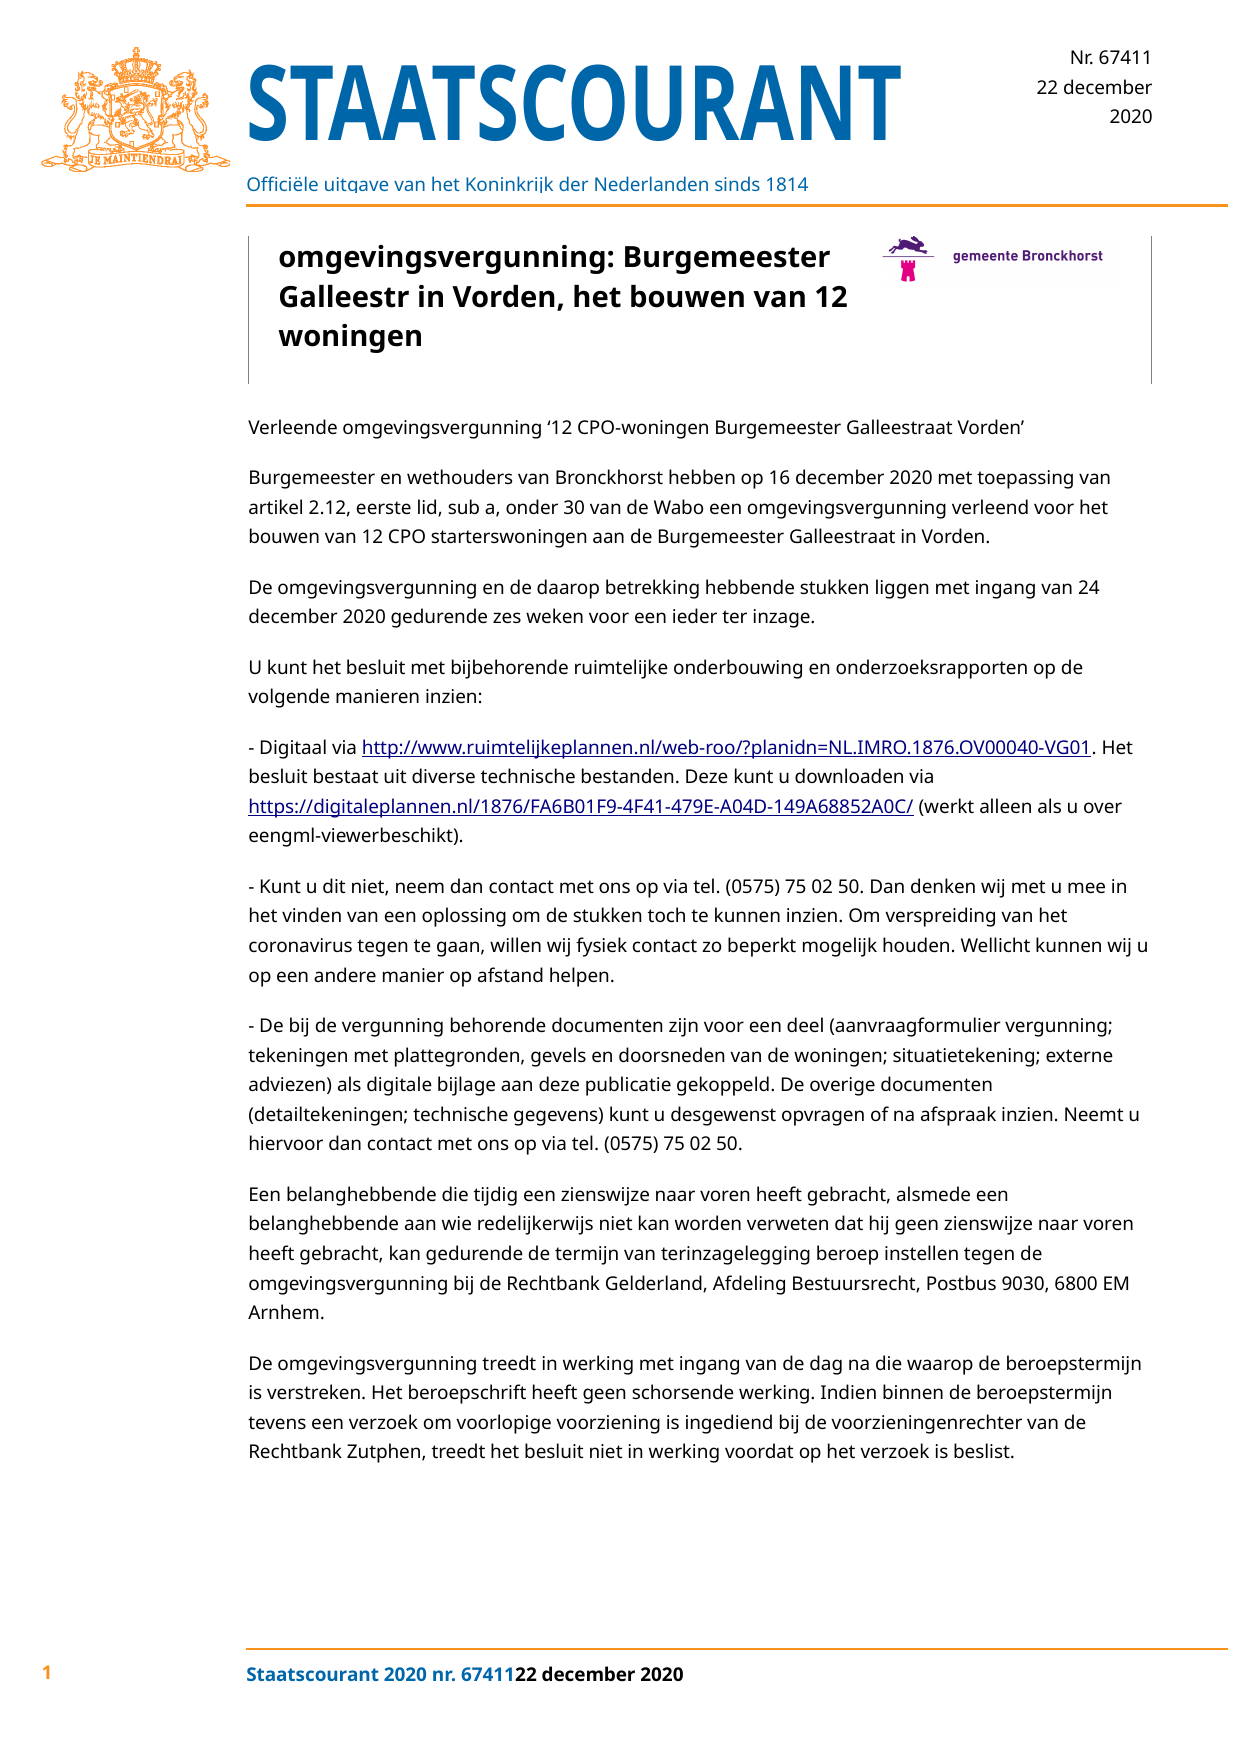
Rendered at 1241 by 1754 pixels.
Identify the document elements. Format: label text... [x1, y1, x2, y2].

picture [882, 236, 1119, 289]
text Verleende omgevingsvergunning ‘12 CPO-woningen Burgemeester Galleestraat Vorden’ [248, 414, 1152, 440]
table_header [850, 236, 1151, 384]
text - Kunt u dit niet, neem dan contact met ons op via tel. (0575) 75 02 50. Dan denken wij met u mee in het vinden van een oplossing om de stukken toch te kunnen inzien. Om verspreiding van het coronavirus tegen te gaan, willen wij fysiek contact zo beperkt mogelijk houden. Wellicht kunnen wij u op een andere manier op afstand helpen. [248, 873, 1152, 988]
text Burgemeester en wethouders van Bronckhorst hebben op 16 december 2020 met toepassing van artikel 2.12, eerste lid, sub a, onder 30 van de Wabo een omgevingsvergunning verleend voor het bouwen van 12 CPO starterswoningen aan de Burgemeester Galleestraat in Vorden. [248, 464, 1152, 549]
text De omgevingsvergunning treedt in werking met ingang van de dag na die waarop de beroepstermijn is verstreken. Het beroepschrift heeft geen schorsende werking. Indien binnen de beroepstermijn tevens een verzoek om voorlopige voorziening is ingediend bij de voorzieningenrechter van de Rechtbank Zutphen, treedt het besluit niet in werking voordat op het verzoek is beslist. [248, 1350, 1152, 1464]
text U kunt het besluit met bijbehorende ruimtelijke onderbouwing en onderzoeksrapporten op de volgende manieren inzien: [248, 654, 1152, 709]
text De omgevingsvergunning en de daarop betrekking hebbende stukken liggen met ingang van 24 december 2020 gedurende zes weken voor een ieder ter inzage. [248, 574, 1152, 629]
text - De bij de vergunning behorende documenten zijn voor een deel (aanvraagformulier vergunning; tekeningen met plattegronden, gevels en doorsneden van de woningen; situatietekening; externe adviezen) als digitale bijlage aan deze publicatie gekoppeld. De overige documenten (detailtekeningen; technische gegevens) kunt u desgewenst opvragen of na afspraak inzien. Neemt u hiervoor dan contact met ons op via tel. (0575) 75 02 50. [248, 1012, 1152, 1156]
text Een belanghebbende die tijdig een zienswijze naar voren heeft gebracht, alsmede een belanghebbende aan wie redelijkerwijs niet kan worden verweten dat hij geen zienswijze naar voren heeft gebracht, kan gedurende de termijn van terinzagelegging beroep instellen tegen de omgevingsvergunning bij de Rechtbank Gelderland, Afdeling Bestuursrecht, Postbus 9030, 6800 EM Arnhem. [248, 1181, 1152, 1325]
picture [41, 47, 231, 172]
text - Digitaal via http://www.ruimtelijkeplannen.nl/web-roo/?planidn=NL.IMRO.1876.OV00040-VG01. Het besluit bestaat uit diverse technische bestanden. Deze kunt u downloaden via https://digitaleplannen.nl/1876/FA6B01F9-4F41-479E-A04D-149A68852A0C/ (werkt alleen als u over eengml-viewerbeschikt). [248, 734, 1152, 848]
table_header omgevingsvergunning: Burgemeester Galleestr in Vorden, het bouwen van 12 woningen [249, 236, 850, 384]
